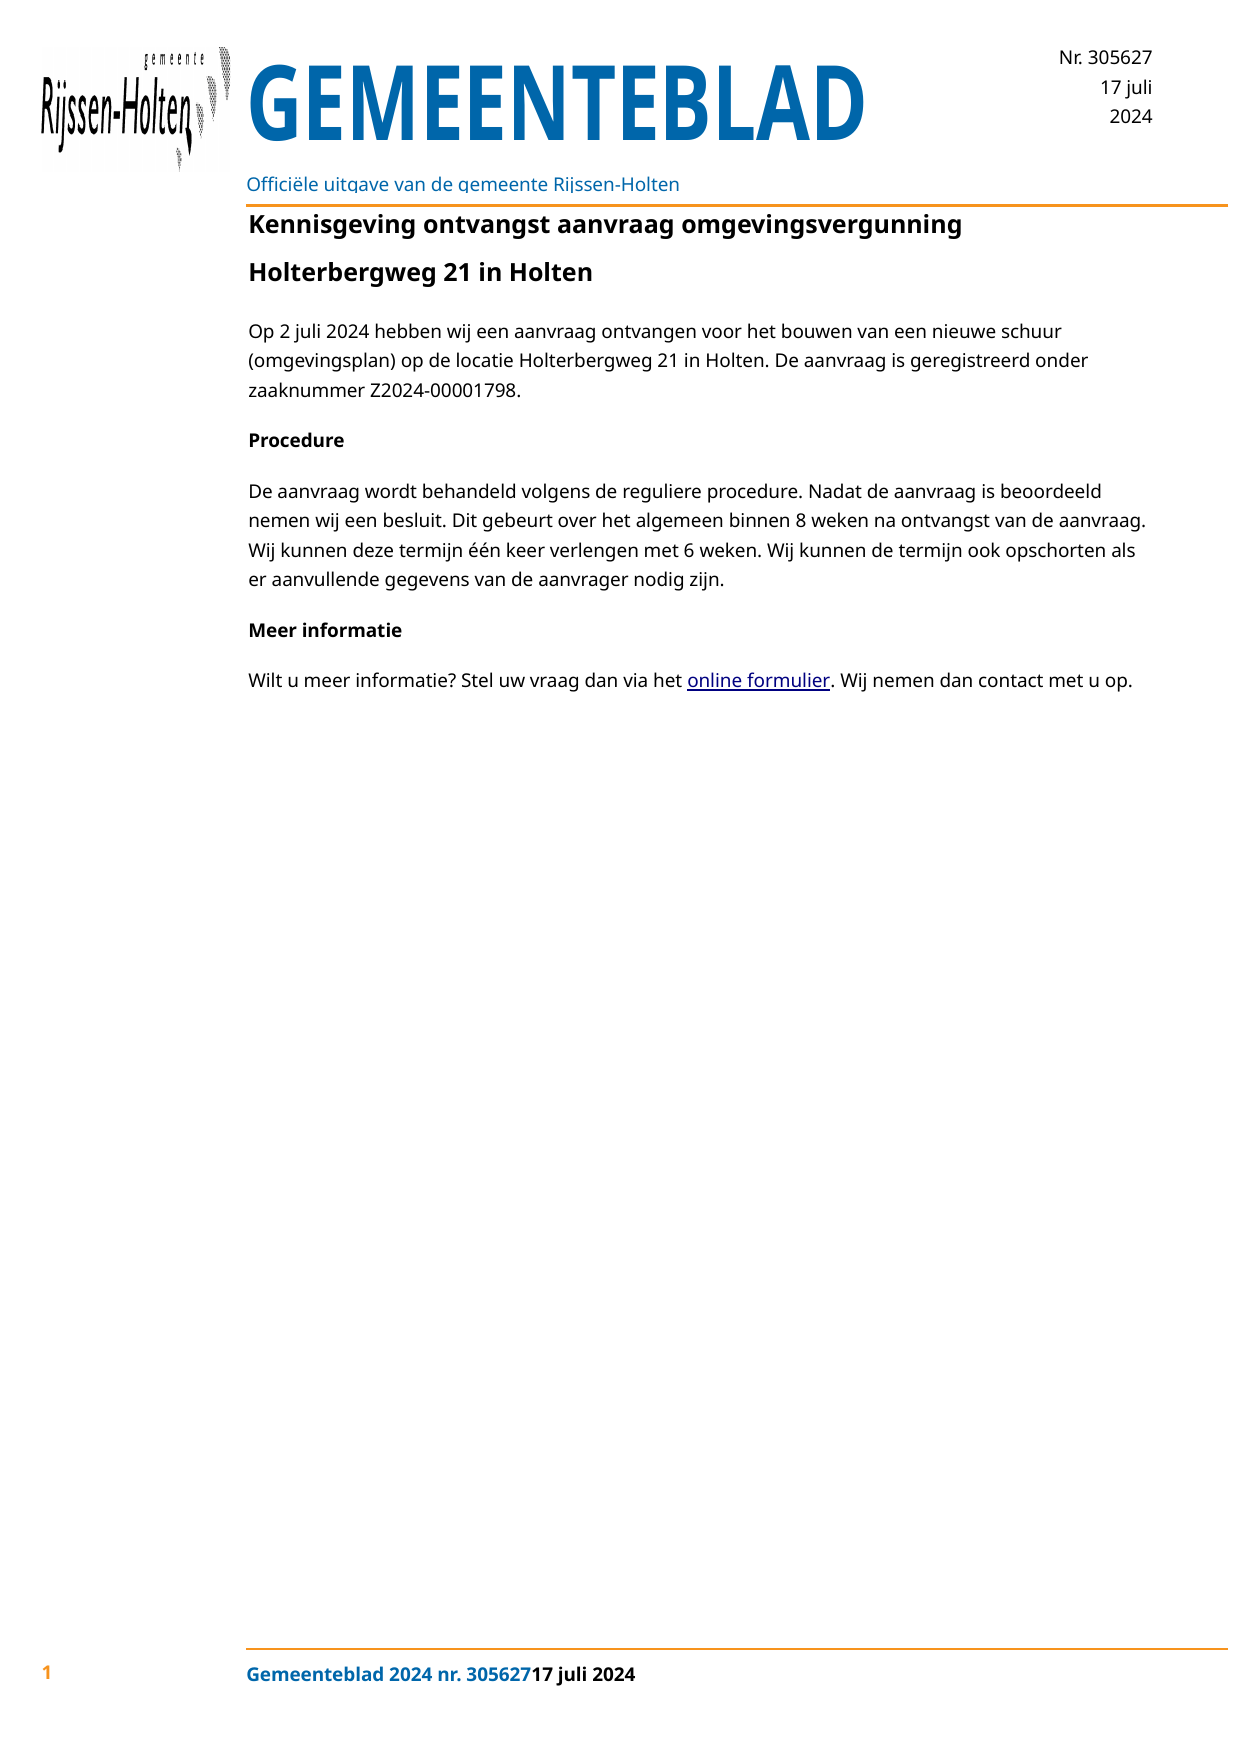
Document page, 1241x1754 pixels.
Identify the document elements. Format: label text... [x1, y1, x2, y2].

text Wilt u meer informatie? Stel uw vraag dan via het online formulier. Wij nemen dan contact met u op. [248, 667, 1152, 693]
text Meer informatie [248, 617, 1152, 643]
picture [41, 47, 231, 172]
text De aanvraag wordt behandeld volgens de reguliere procedure. Nadat de aanvraag is beoordeeld nemen wij een besluit. Dit gebeurt over het algemeen binnen 8 weken na ontvangst van de aanvraag. Wij kunnen deze termijn één keer verlengen met 6 weken. Wij kunnen de termijn ook opschorten als er aanvullende gegevens van de aanvrager nodig zijn. [248, 478, 1152, 592]
text Op 2 juli 2024 hebben wij een aanvraag ontvangen voor het bouwen van een nieuwe schuur (omgevingsplan) op de locatie Holterbergweg 21 in Holten. De aanvraag is geregistreerd onder zaaknummer Z2024-00001798. [248, 318, 1152, 403]
text Procedure [248, 427, 1152, 453]
text Kennisgeving ontvangst aanvraag omgevingsvergunning Holterbergweg 21 in Holten [248, 207, 1152, 288]
